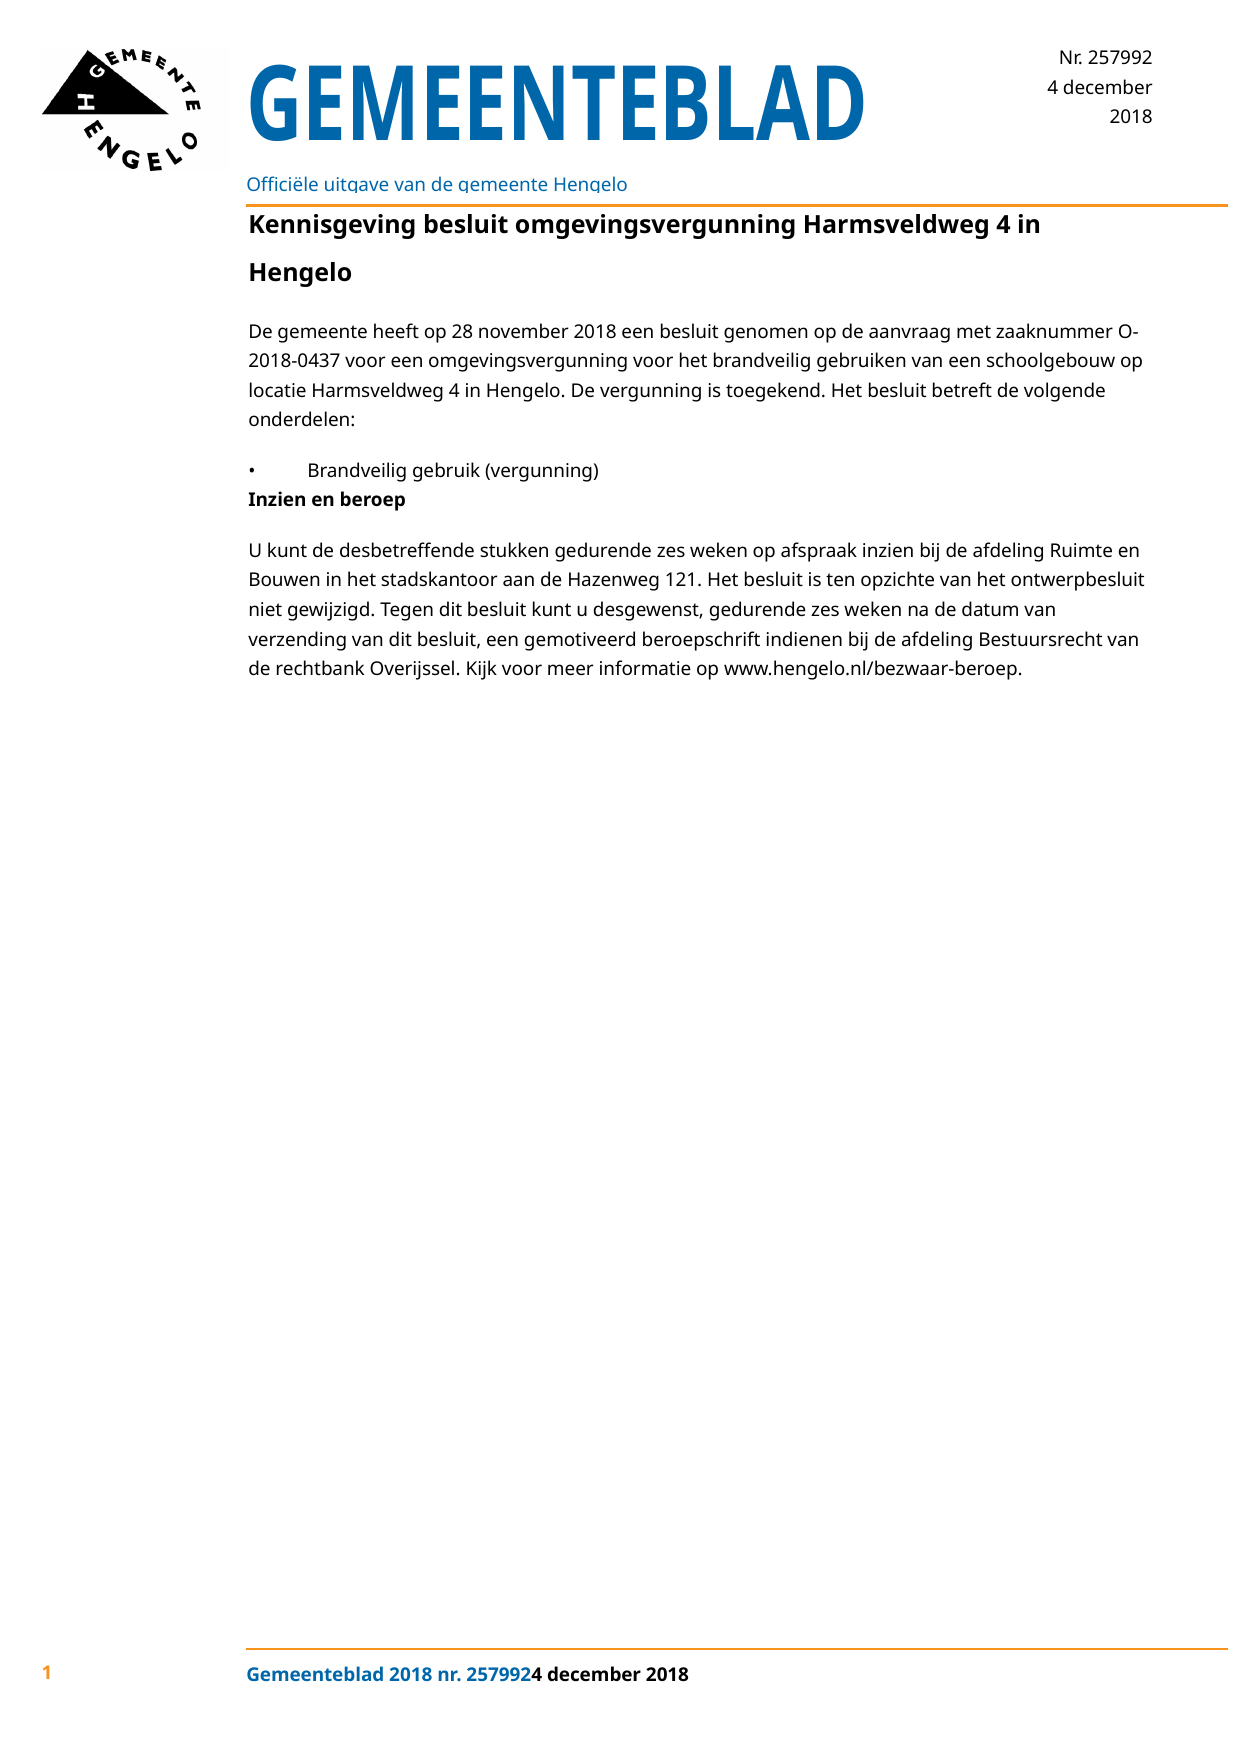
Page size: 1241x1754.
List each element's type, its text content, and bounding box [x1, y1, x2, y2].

text U kunt de desbetreffende stukken gedurende zes weken op afspraak inzien bij de afdeling Ruimte en Bouwen in het stadskantoor aan de Hazenweg 121. Het besluit is ten opzichte van het ontwerpbesluit niet gewijzigd. Tegen dit besluit kunt u desgewenst, gedurende zes weken na de datum van verzending van dit besluit, een gemotiveerd beroepschrift indienen bij de afdeling Bestuursrecht van de rechtbank Overijssel. Kijk voor meer informatie op www.hengelo.nl/bezwaar-beroep. [248, 537, 1152, 681]
text De gemeente heeft op 28 november 2018 een besluit genomen op de aanvraag met zaaknummer O-2018-0437 voor een omgevingsvergunning voor het brandveilig gebruiken van een schoolgebouw op locatie Harmsveldweg 4 in Hengelo. De vergunning is toegekend. Het besluit betreft de volgende onderdelen: [248, 318, 1152, 432]
list Brandveilig gebruik (vergunning) [248, 457, 1152, 483]
picture [41, 47, 231, 172]
text Kennisgeving besluit omgevingsvergunning Harmsveldweg 4 in Hengelo [248, 207, 1152, 288]
text Inzien en beroep [248, 487, 1152, 512]
